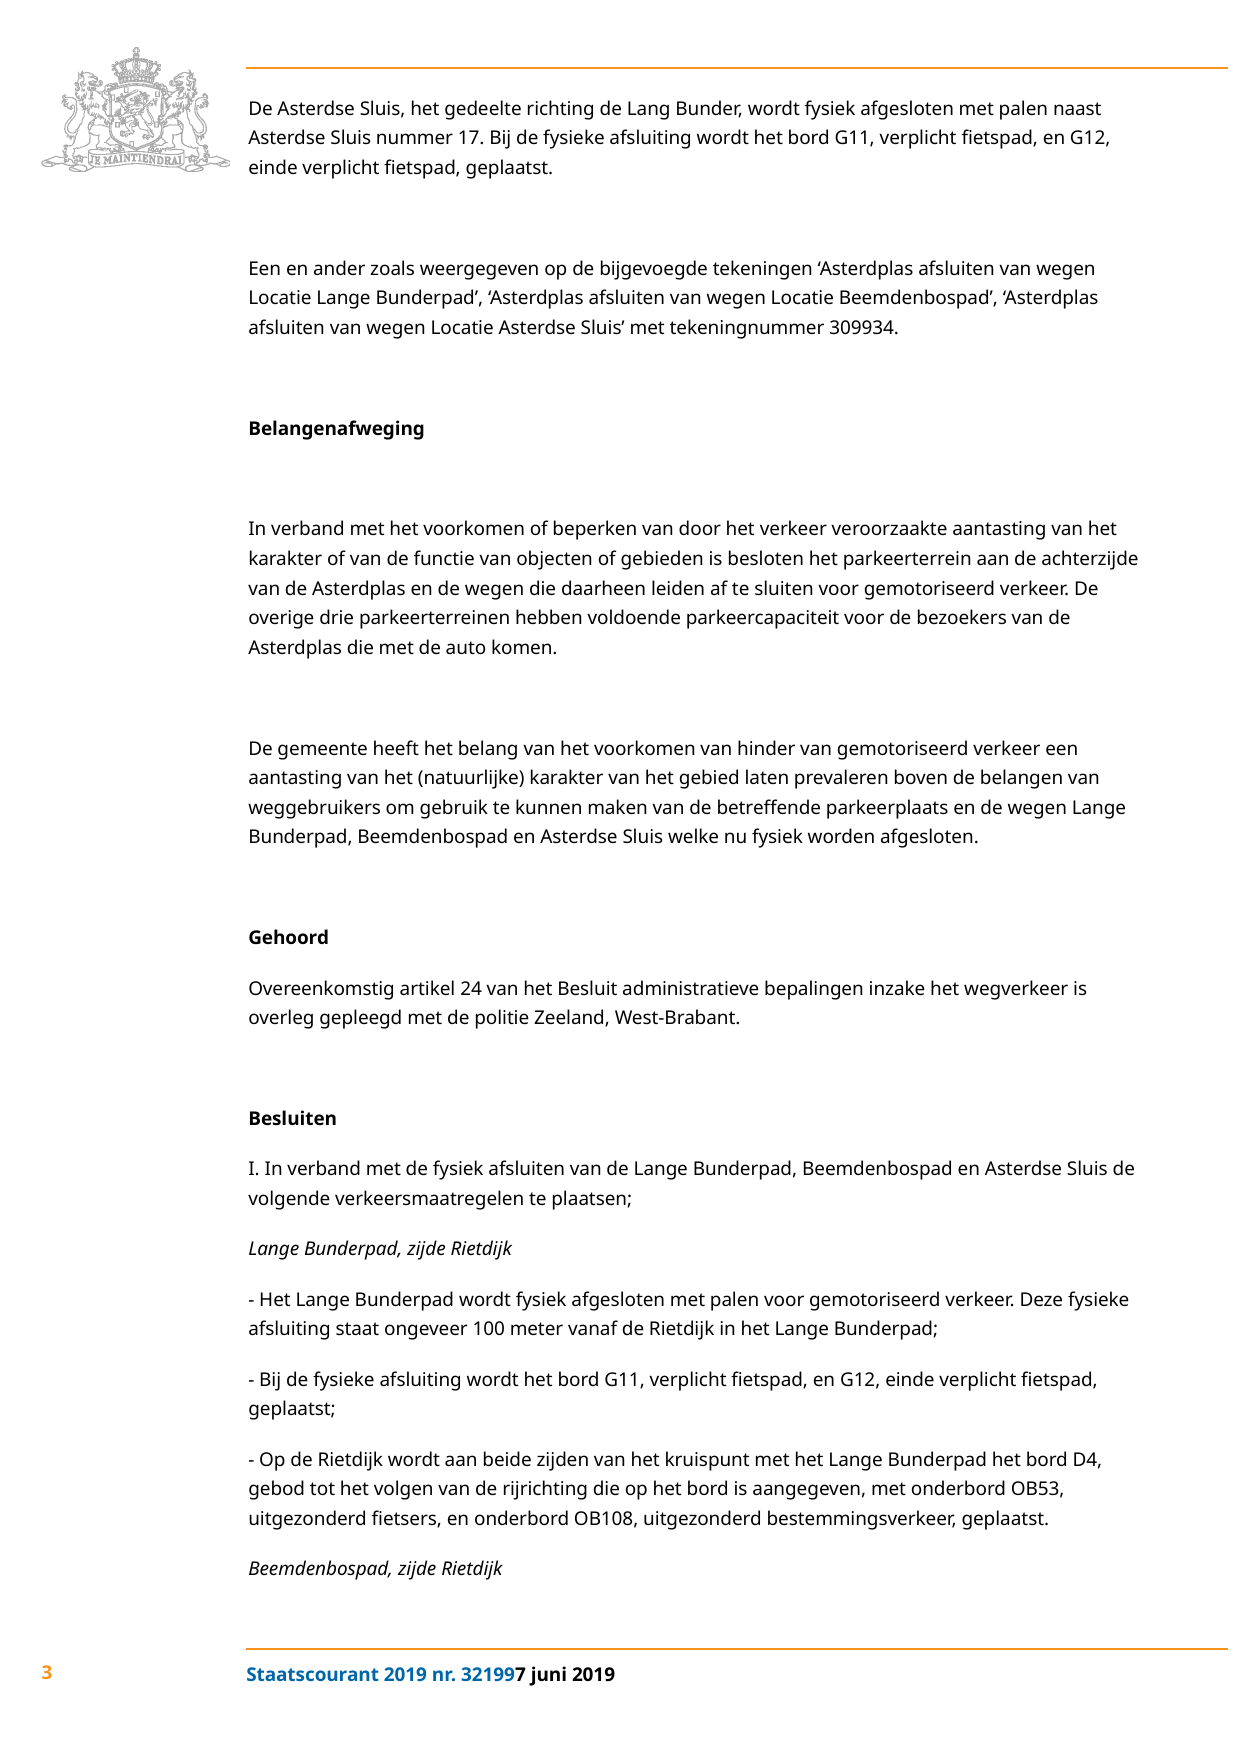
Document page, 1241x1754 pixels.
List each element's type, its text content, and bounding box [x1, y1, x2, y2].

text - Het Lange Bunderpad wordt fysiek afgesloten met palen voor gemotoriseerd verkeer. Deze fysieke afsluiting staat ongeveer 100 meter vanaf de Rietdijk in het Lange Bunderpad; [248, 1286, 1152, 1341]
picture [41, 47, 231, 172]
text Belangenafweging [248, 415, 1152, 441]
text - Op de Rietdijk wordt aan beide zijden van het kruispunt met het Lange Bunderpad het bord D4, gebod tot het volgen van de rijrichting die op het bord is aangegeven, met onderbord OB53, uitgezonderd fietsers, en onderbord OB108, uitgezonderd bestemmingsverkeer, geplaatst. [248, 1446, 1152, 1531]
text Gehoord [248, 924, 1152, 950]
text Overeenkomstig artikel 24 van het Besluit administratieve bepalingen inzake het wegverkeer is overleg gepleegd met de politie Zeeland, West-Brabant. [248, 975, 1152, 1030]
text I. In verband met de fysiek afsluiten van de Lange Bunderpad, Beemdenbospad en Asterdse Sluis de volgende verkeersmaatregelen te plaatsen; [248, 1156, 1152, 1211]
text Besluiten [248, 1105, 1152, 1131]
text - Bij de fysieke afsluiting wordt het bord G11, verplicht fietspad, en G12, einde verplicht fietspad, geplaatst; [248, 1366, 1152, 1421]
text De Asterdse Sluis, het gedeelte richting de Lang Bunder, wordt fysiek afgesloten met palen naast Asterdse Sluis nummer 17. Bij de fysieke afsluiting wordt het bord G11, verplicht fietspad, en G12, einde verplicht fietspad, geplaatst. [248, 95, 1152, 180]
text Beemdenbospad, zijde Rietdijk [248, 1556, 1152, 1581]
text In verband met het voorkomen of beperken van door het verkeer veroorzaakte aantasting van het karakter of van de functie van objecten of gebieden is besloten het parkeerterrein aan de achterzijde van de Asterdplas en de wegen die daarheen leiden af te sluiten voor gemotoriseerd verkeer. De overige drie parkeerterreinen hebben voldoende parkeercapaciteit voor de bezoekers van de Asterdplas die met de auto komen. [248, 516, 1152, 660]
text Een en ander zoals weergegeven op de bijgevoegde tekeningen ‘Asterdplas afsluiten van wegen Locatie Lange Bunderpad’, ‘Asterdplas afsluiten van wegen Locatie Beemdenbospad’, ‘Asterdplas afsluiten van wegen Locatie Asterdse Sluis’ met tekeningnummer 309934. [248, 255, 1152, 340]
text De gemeente heeft het belang van het voorkomen van hinder van gemotoriseerd verkeer een aantasting van het (natuurlijke) karakter van het gebied laten prevaleren boven de belangen van weggebruikers om gebruik te kunnen maken van de betreffende parkeerplaats en de wegen Lange Bunderpad, Beemdenbospad en Asterdse Sluis welke nu fysiek worden afgesloten. [248, 735, 1152, 849]
text Lange Bunderpad, zijde Rietdijk [248, 1236, 1152, 1261]
